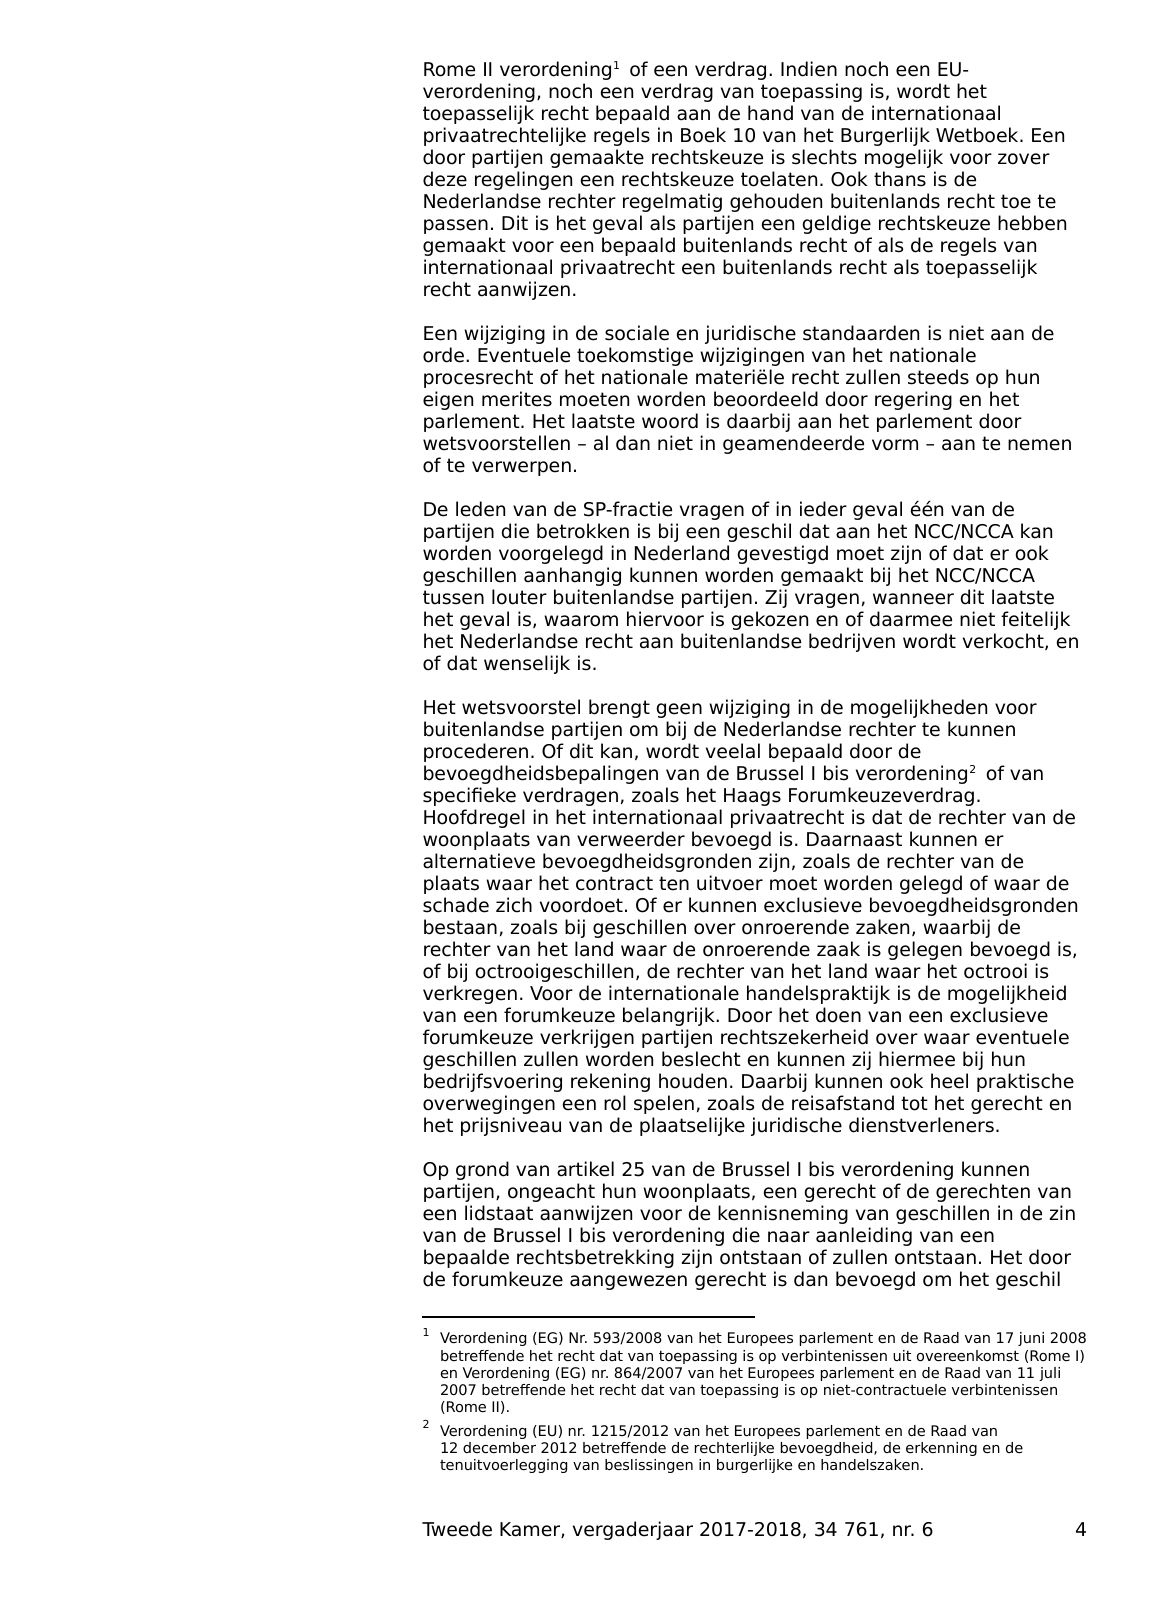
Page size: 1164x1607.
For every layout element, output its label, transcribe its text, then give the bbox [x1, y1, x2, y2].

text Verordening (EU) nr. 1215/2012 van het Europees parlement en de Raad van 12 december 2012 betreffende de rechterlijke bevoegdheid, de erkenning en de tenuitvoerlegging van beslissingen in burgerlijke en handelszaken. [422, 1418, 1087, 1474]
text Verordening (EG) Nr. 593/2008 van het Europees parlement en de Raad van 17 juni 2008 betreffende het recht dat van toepassing is op verbintenissen uit overeenkomst (Rome I) en Verordening (EG) nr. 864/2007 van het Europees parlement en de Raad van 11 juli 2007 betreffende het recht dat van toepassing is op niet-contractuele verbintenissen (Rome II). [422, 1326, 1087, 1416]
text De leden van de SP-fractie vragen of in ieder geval één van de partijen die betrokken is bij een geschil dat aan het NCC/NCCA kan worden voorgelegd in Nederland gevestigd moet zijn of dat er ook geschillen aanhangig kunnen worden gemaakt bij het NCC/NCCA tussen louter buitenlandse partijen. Zij vragen, wanneer dit laatste het geval is, waarom hiervoor is gekozen en of daarmee niet feitelijk het Nederlandse recht aan buitenlandse bedrijven wordt verkocht, en of dat wenselijk is. [422, 499, 1087, 675]
text Rome II verordening of een verdrag. Indien noch een EU-verordening, noch een verdrag van toepassing is, wordt het toepasselijk recht bepaald aan de hand van de internationaal privaatrechtelijke regels in Boek 10 van het Burgerlijk Wetboek. Een door partijen gemaakte rechtskeuze is slechts mogelijk voor zover deze regelingen een rechtskeuze toelaten. Ook thans is de Nederlandse rechter regelmatig gehouden buitenlands recht toe te passen. Dit is het geval als partijen een geldige rechtskeuze hebben gemaakt voor een bepaald buitenlands recht of als de regels van internationaal privaatrecht een buitenlands recht als toepasselijk recht aanwijzen. [422, 59, 1087, 301]
text Het wetsvoorstel brengt geen wijziging in de mogelijkheden voor buitenlandse partijen om bij de Nederlandse rechter te kunnen procederen. Of dit kan, wordt veelal bepaald door de bevoegdheidsbepalingen van de Brussel I bis verordening of van specifieke verdragen, zoals het Haags Forumkeuzeverdrag. Hoofdregel in het internationaal privaatrecht is dat de rechter van de woonplaats van verweerder bevoegd is. Daarnaast kunnen er alternatieve bevoegdheidsgronden zijn, zoals de rechter van de plaats waar het contract ten uitvoer moet worden gelegd of waar de schade zich voordoet. Of er kunnen exclusieve bevoegdheidsgronden bestaan, zoals bij geschillen over onroerende zaken, waarbij de rechter van het land waar de onroerende zaak is gelegen bevoegd is, of bij octrooigeschillen, de rechter van het land waar het octrooi is verkregen. Voor de internationale handelspraktijk is de mogelijkheid van een forumkeuze belangrijk. Door het doen van een exclusieve forumkeuze verkrijgen partijen rechtszekerheid over waar eventuele geschillen zullen worden beslecht en kunnen zij hiermee bij hun bedrijfsvoering rekening houden. Daarbij kunnen ook heel praktische overwegingen een rol spelen, zoals de reisafstand tot het gerecht en het prijsniveau van de plaatselijke juridische dienstverleners. [422, 697, 1087, 1137]
text Op grond van artikel 25 van de Brussel I bis verordening kunnen partijen, ongeacht hun woonplaats, een gerecht of de gerechten van een lidstaat aanwijzen voor de kennisneming van geschillen in de zin van de Brussel I bis verordening die naar aanleiding van een bepaalde rechtsbetrekking zijn ontstaan of zullen ontstaan. Het door de forumkeuze aangewezen gerecht is dan bevoegd om het geschil [422, 1159, 1087, 1291]
text Een wijziging in de sociale en juridische standaarden is niet aan de orde. Eventuele toekomstige wijzigingen van het nationale procesrecht of het nationale materiële recht zullen steeds op hun eigen merites moeten worden beoordeeld door regering en het parlement. Het laatste woord is daarbij aan het parlement door wetsvoorstellen – al dan niet in geamendeerde vorm – aan te nemen of te verwerpen. [422, 323, 1087, 477]
